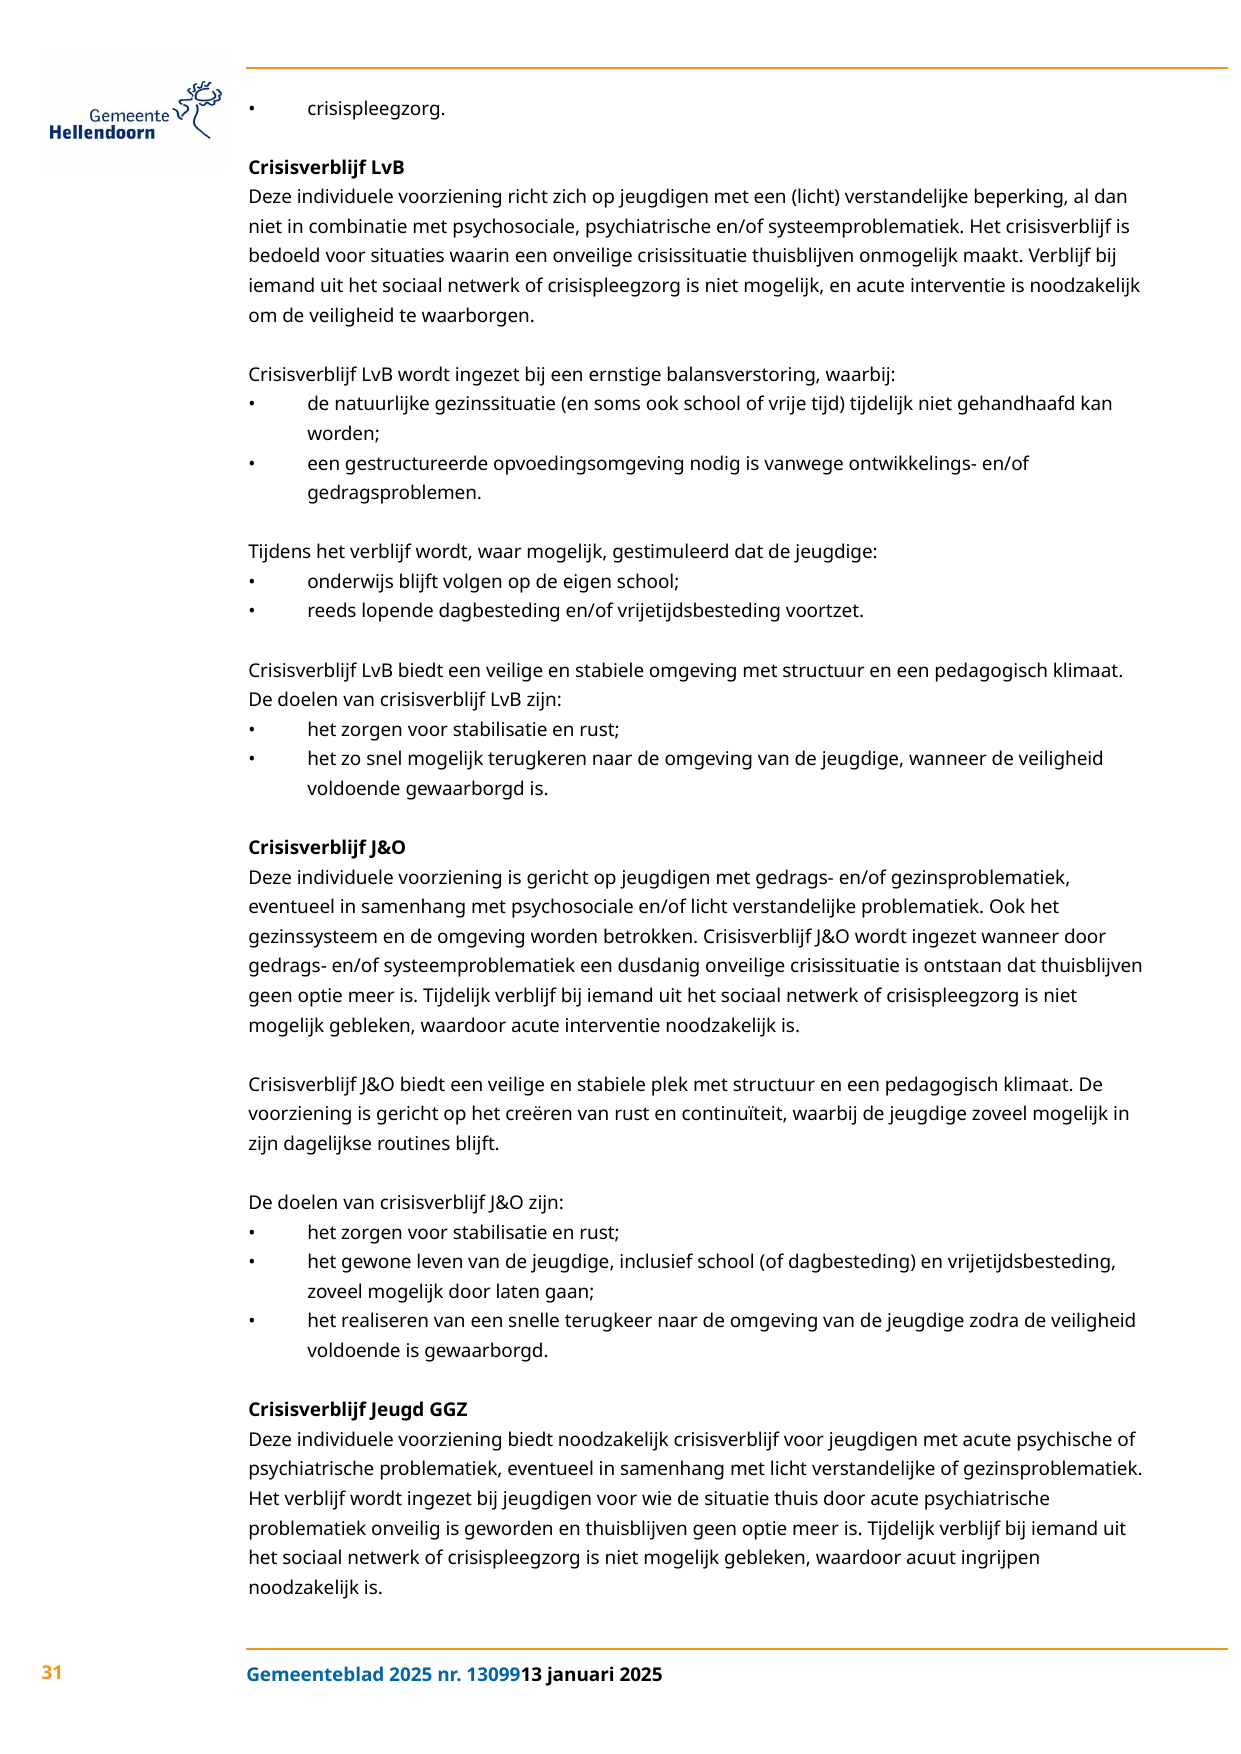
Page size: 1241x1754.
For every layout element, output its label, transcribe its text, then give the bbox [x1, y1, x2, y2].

text Deze individuele voorziening richt zich op jeugdigen met een (licht) verstandelijke beperking, al dan niet in combinatie met psychosociale, psychiatrische en/of systeemproblematiek. Het crisisverblijf is bedoeld voor situaties waarin een onveilige crisissituatie thuisblijven onmogelijk maakt. Verblijf bij iemand uit het sociaal netwerk of crisispleegzorg is niet mogelijk, en acute interventie is noodzakelijk om de veiligheid te waarborgen. [248, 183, 1152, 328]
list het realiseren van een snelle terugkeer naar de omgeving van de jeugdige zodra de veiligheid voldoende is gewaarborgd. [248, 1308, 1152, 1363]
text Tijdens het verblijf wordt, waar mogelijk, gestimuleerd dat de jeugdige: [248, 538, 1152, 564]
text Crisisverblijf J&O [248, 834, 1152, 860]
text Crisisverblijf J&O biedt een veilige en stabiele plek met structuur en een pedagogisch klimaat. De voorziening is gericht op het creëren van rust en continuïteit, waarbij de jeugdige zoveel mogelijk in zijn dagelijkse routines blijft. [248, 1071, 1152, 1156]
list crisispleegzorg. [248, 95, 1152, 121]
text Crisisverblijf Jeugd GGZ [248, 1396, 1152, 1422]
text Crisisverblijf LvB wordt ingezet bij een ernstige balansverstoring, waarbij: [248, 361, 1152, 387]
text De doelen van crisisverblijf LvB zijn: [248, 686, 1152, 712]
text Crisisverblijf LvB [248, 154, 1152, 180]
list reeds lopende dagbesteding en/of vrijetijdsbesteding voortzet. [248, 598, 1152, 623]
text Crisisverblijf LvB biedt een veilige en stabiele omgeving met structuur en een pedagogisch klimaat. [248, 657, 1152, 683]
list het zorgen voor stabilisatie en rust; [248, 716, 1152, 742]
list onderwijs blijft volgen op de eigen school; [248, 568, 1152, 594]
list de natuurlijke gezinssituatie (en soms ook school of vrije tijd) tijdelijk niet gehandhaafd kan worden; [248, 391, 1152, 446]
picture [41, 47, 231, 172]
text Deze individuele voorziening biedt noodzakelijk crisisverblijf voor jeugdigen met acute psychische of psychiatrische problematiek, eventueel in samenhang met licht verstandelijke of gezinsproblematiek. Het verblijf wordt ingezet bij jeugdigen voor wie de situatie thuis door acute psychiatrische problematiek onveilig is geworden en thuisblijven geen optie meer is. Tijdelijk verblijf bij iemand uit het sociaal netwerk of crisispleegzorg is niet mogelijk gebleken, waardoor acuut ingrijpen noodzakelijk is. [248, 1426, 1152, 1600]
list het zo snel mogelijk terugkeren naar de omgeving van de jeugdige, wanneer de veiligheid voldoende gewaarborgd is. [248, 746, 1152, 801]
list het gewone leven van de jeugdige, inclusief school (of dagbesteding) en vrijetijdsbesteding, zoveel mogelijk door laten gaan; [248, 1248, 1152, 1304]
list het zorgen voor stabilisatie en rust; [248, 1219, 1152, 1245]
text De doelen van crisisverblijf J&O zijn: [248, 1189, 1152, 1215]
text Deze individuele voorziening is gericht op jeugdigen met gedrags- en/of gezinsproblematiek, eventueel in samenhang met psychosociale en/of licht verstandelijke problematiek. Ook het gezinssysteem en de omgeving worden betrokken. Crisisverblijf J&O wordt ingezet wanneer door gedrags- en/of systeemproblematiek een dusdanig onveilige crisissituatie is ontstaan dat thuisblijven geen optie meer is. Tijdelijk verblijf bij iemand uit het sociaal netwerk of crisispleegzorg is niet mogelijk gebleken, waardoor acute interventie noodzakelijk is. [248, 864, 1152, 1038]
list een gestructureerde opvoedingsomgeving nodig is vanwege ontwikkelings- en/of gedragsproblemen. [248, 450, 1152, 505]
